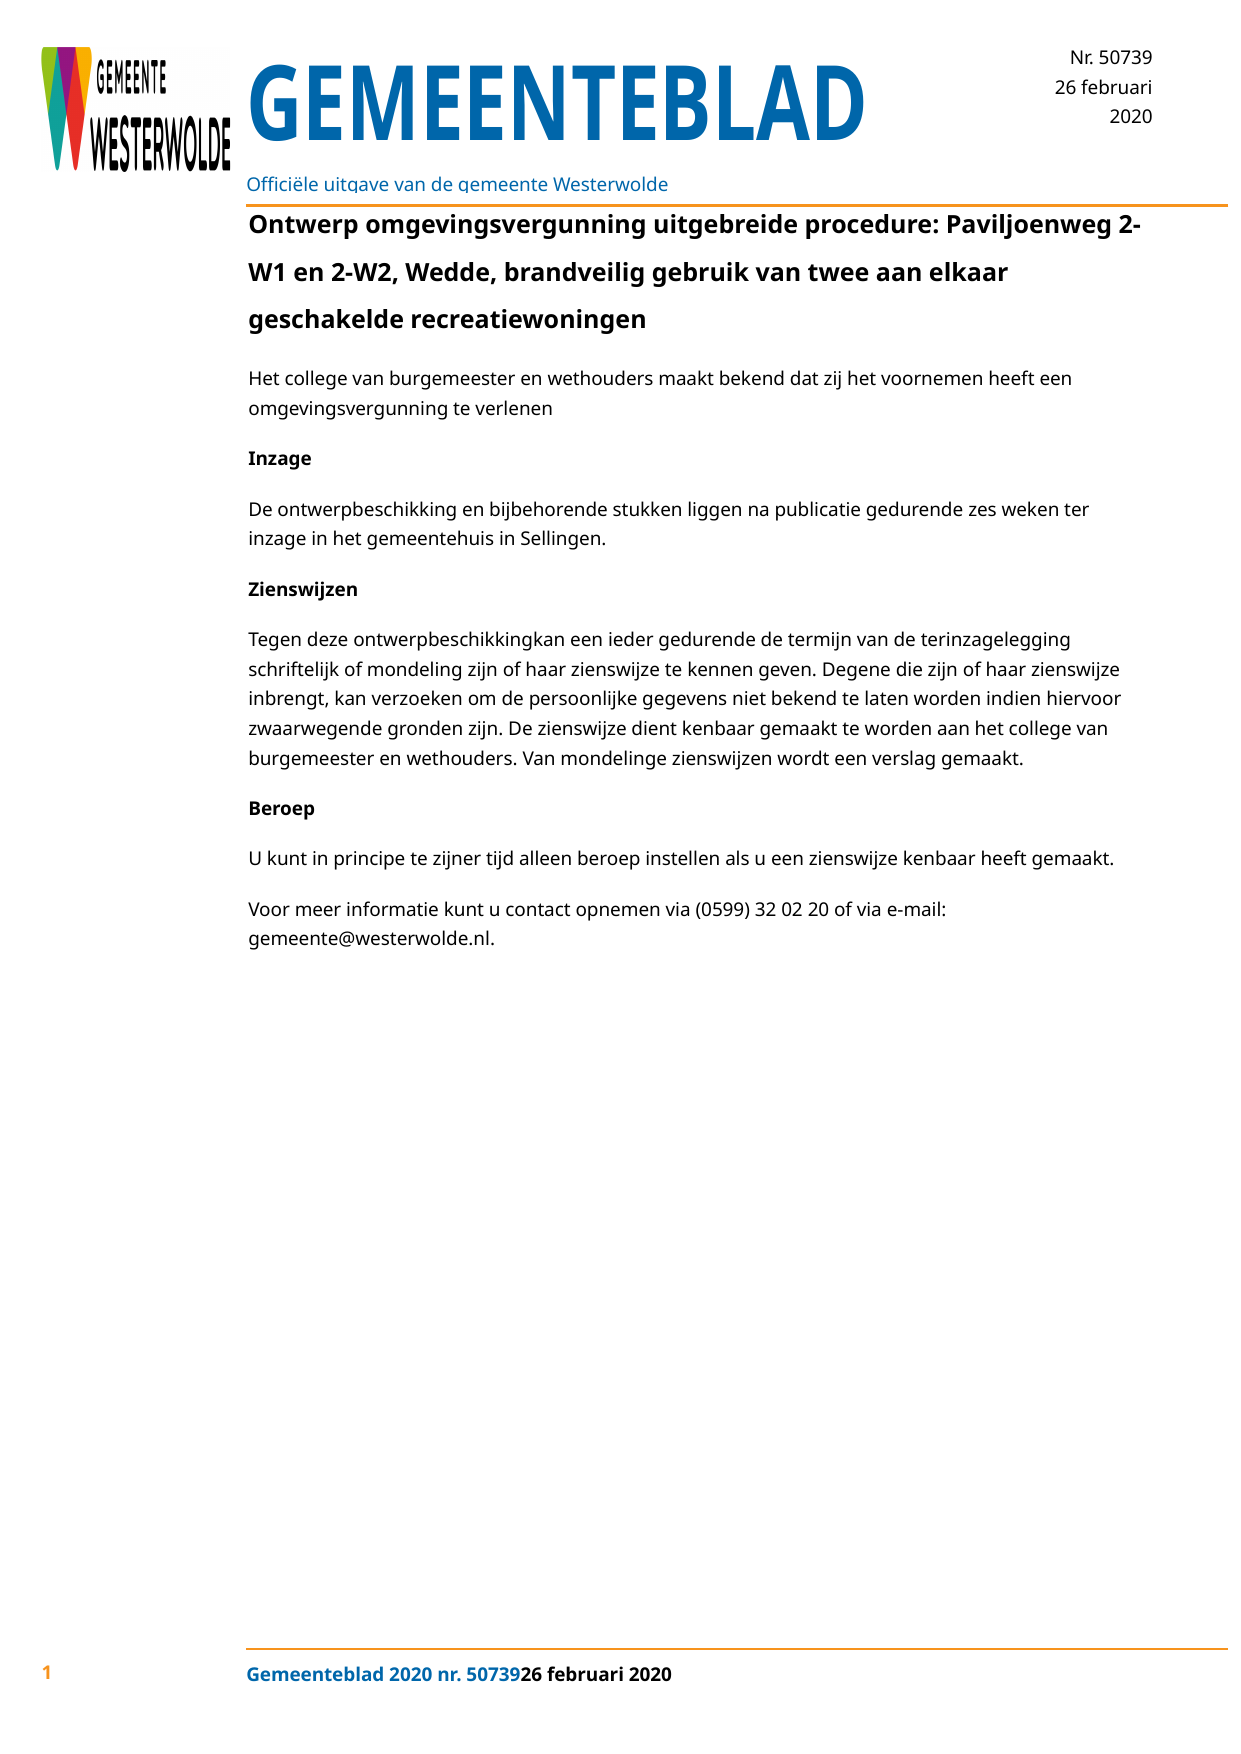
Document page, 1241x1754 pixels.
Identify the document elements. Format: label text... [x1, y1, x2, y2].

text De ontwerpbeschikking en bijbehorende stukken liggen na publicatie gedurende zes weken ter inzage in het gemeentehuis in Sellingen. [248, 496, 1152, 551]
text Zienswijzen [248, 576, 1152, 602]
text Voor meer informatie kunt u contact opnemen via (0599) 32 02 20 of via e-mail: gemeente@westerwolde.nl. [248, 896, 1152, 951]
text U kunt in principe te zijner tijd alleen beroep instellen als u een zienswijze kenbaar heeft gemaakt. [248, 846, 1152, 871]
text Beroep [248, 795, 1152, 821]
picture [41, 47, 231, 172]
text Tegen deze ontwerpbeschikkingkan een ieder gedurende de termijn van de terinzagelegging schriftelijk of mondeling zijn of haar zienswijze te kennen geven. Degene die zijn of haar zienswijze inbrengt, kan verzoeken om de persoonlijke gegevens niet bekend te laten worden indien hiervoor zwaarwegende gronden zijn. De zienswijze dient kenbaar gemaakt te worden aan het college van burgemeester en wethouders. Van mondelinge zienswijzen wordt een verslag gemaakt. [248, 626, 1152, 770]
text Het college van burgemeester en wethouders maakt bekend dat zij het voornemen heeft een omgevingsvergunning te verlenen [248, 366, 1152, 421]
text Ontwerp omgevingsvergunning uitgebreide procedure: Paviljoenweg 2-W1 en 2-W2, Wedde, brandveilig gebruik van twee aan elkaar geschakelde recreatiewoningen [248, 207, 1152, 336]
text Inzage [248, 446, 1152, 471]
